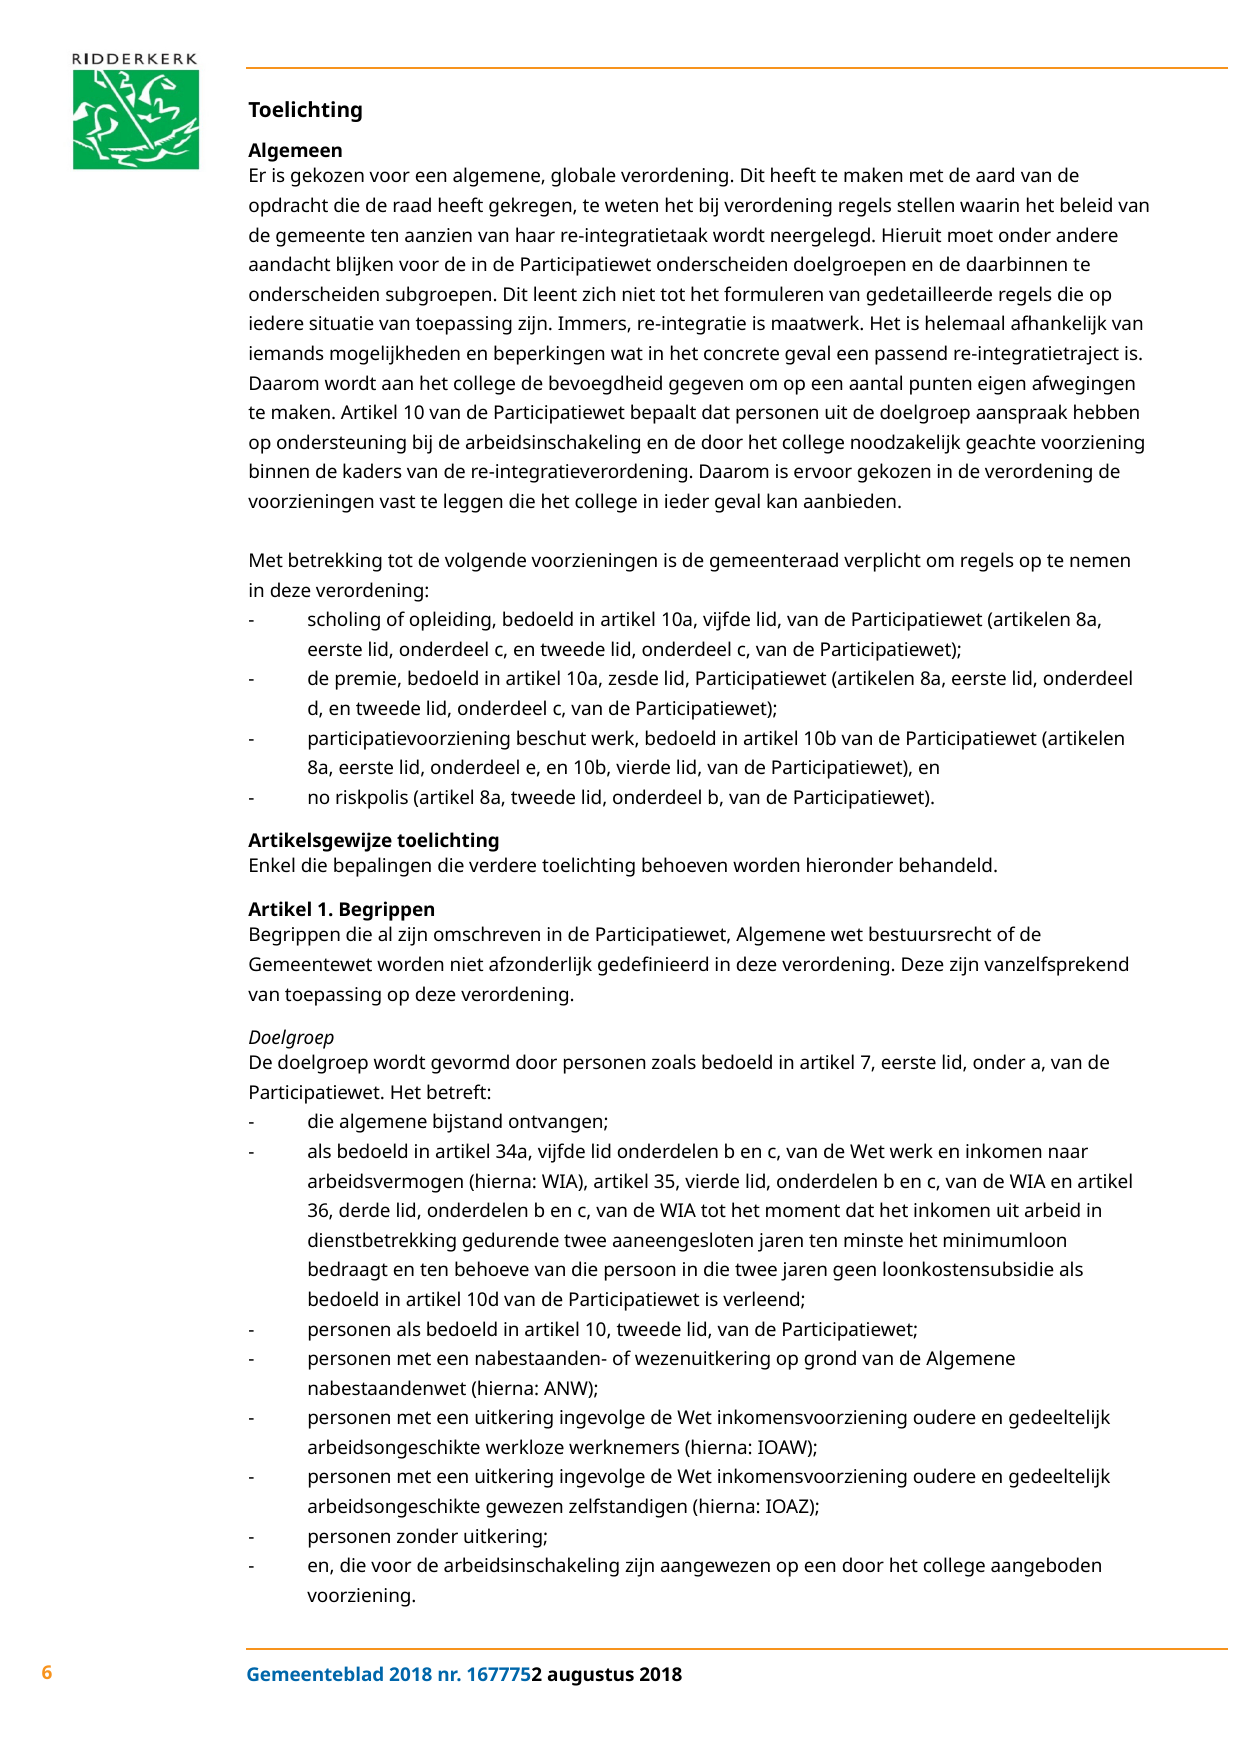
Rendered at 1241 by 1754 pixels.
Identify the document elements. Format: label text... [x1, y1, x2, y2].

text Artikel 1. Begrippen [248, 896, 1152, 922]
text Doelgroep [248, 1024, 1152, 1049]
text De doelgroep wordt gevormd door personen zoals bedoeld in artikel 7, eerste lid, onder a, van de Participatiewet. Het betreft: [248, 1049, 1152, 1105]
text Er is gekozen voor een algemene, globale verordening. Dit heeft te maken met de aard van de opdracht die de raad heeft gekregen, te weten het bij verordening regels stellen waarin het beleid van de gemeente ten aanzien van haar re-integratietaak wordt neergelegd. Hieruit moet onder andere aandacht blijken voor de in de Participatiewet onderscheiden doelgroepen en de daarbinnen te onderscheiden subgroepen. Dit leent zich niet tot het formuleren van gedetailleerde regels die op iedere situatie van toepassing zijn. Immers, re-integratie is maatwerk. Het is helemaal afhankelijk van iemands mogelijkheden en beperkingen wat in het concrete geval een passend re-integratietraject is. Daarom wordt aan het college de bevoegdheid gegeven om op een aantal punten eigen afwegingen te maken. Artikel 10 van de Participatiewet bepaalt dat personen uit de doelgroep aanspraak hebben op ondersteuning bij de arbeidsinschakeling en de door het college noodzakelijk geachte voorziening binnen de kaders van de re-integratieverordening. Daarom is ervoor gekozen in de verordening de voorzieningen vast te leggen die het college in ieder geval kan aanbieden. [248, 163, 1152, 514]
list de premie, bedoeld in artikel 10a, zesde lid, Participatiewet (artikelen 8a, eerste lid, onderdeel d, en tweede lid, onderdeel c, van de Participatiewet); [248, 666, 1152, 721]
list personen zonder uitkering; [248, 1523, 1152, 1549]
text Algemeen [248, 137, 1152, 163]
list en, die voor de arbeidsinschakeling zijn aangewezen op een door het college aangeboden voorziening. [248, 1552, 1152, 1608]
list personen als bedoeld in artikel 10, tweede lid, van de Participatiewet; [248, 1316, 1152, 1342]
text Enkel die bepalingen die verdere toelichting behoeven worden hieronder behandeld. [248, 853, 1152, 878]
picture [41, 47, 231, 172]
list no riskpolis (artikel 8a, tweede lid, onderdeel b, van de Participatiewet). [248, 784, 1152, 809]
list participatievoorziening beschut werk, bedoeld in artikel 10b van de Participatiewet (artikelen 8a, eerste lid, onderdeel e, en 10b, vierde lid, van de Participatiewet), en [248, 725, 1152, 780]
list personen met een nabestaanden- of wezenuitkering op grond van de Algemene nabestaandenwet (hierna: ANW); [248, 1345, 1152, 1401]
text Artikelsgewijze toelichting [248, 827, 1152, 853]
list als bedoeld in artikel 34a, vijfde lid onderdelen b en c, van de Wet werk en inkomen naar arbeidsvermogen (hierna: WIA), artikel 35, vierde lid, onderdelen b en c, van de WIA en artikel 36, derde lid, onderdelen b en c, van de WIA tot het moment dat het inkomen uit arbeid in dienstbetrekking gedurende twee aaneengesloten jaren ten minste het minimumloon bedraagt en ten behoeve van die persoon in die twee jaren geen loonkostensubsidie als bedoeld in artikel 10d van de Participatiewet is verleend; [248, 1138, 1152, 1312]
text Toelichting [248, 95, 1152, 123]
text Met betrekking tot de volgende voorzieningen is de gemeenteraad verplicht om regels op te nemen in deze verordening: [248, 547, 1152, 602]
list personen met een uitkering ingevolge de Wet inkomensvoorziening oudere en gedeeltelijk arbeidsongeschikte werkloze werknemers (hierna: IOAW); [248, 1404, 1152, 1460]
list personen met een uitkering ingevolge de Wet inkomensvoorziening oudere en gedeeltelijk arbeidsongeschikte gewezen zelfstandigen (hierna: IOAZ); [248, 1464, 1152, 1519]
list die algemene bijstand ontvangen; [248, 1109, 1152, 1134]
text Begrippen die al zijn omschreven in de Participatiewet, Algemene wet bestuursrecht of de Gemeentewet worden niet afzonderlijk gedefinieerd in deze verordening. Deze zijn vanzelfsprekend van toepassing op deze verordening. [248, 922, 1152, 1006]
list scholing of opleiding, bedoeld in artikel 10a, vijfde lid, van de Participatiewet (artikelen 8a, eerste lid, onderdeel c, en tweede lid, onderdeel c, van de Participatiewet); [248, 606, 1152, 662]
